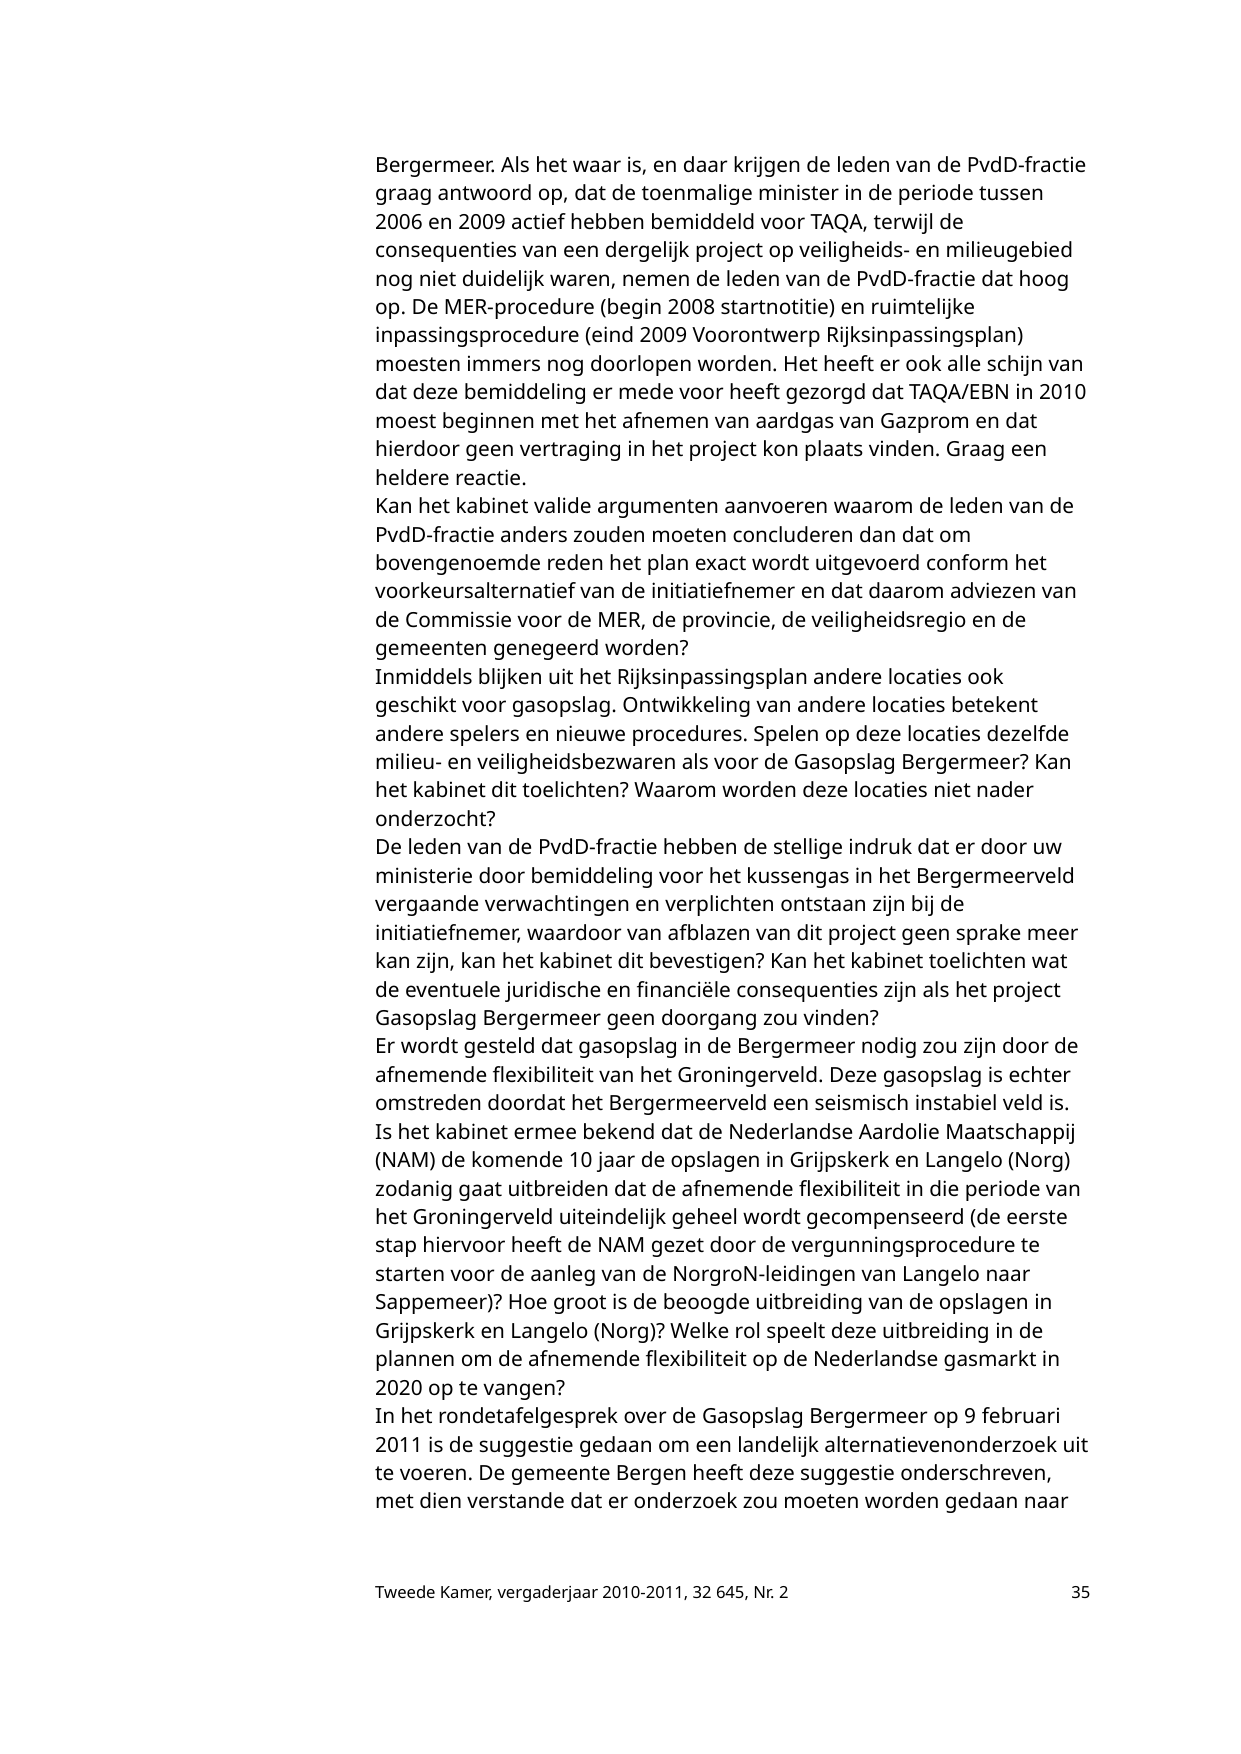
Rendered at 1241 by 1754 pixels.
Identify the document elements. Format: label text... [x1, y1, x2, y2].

text De leden van de PvdD-fractie hebben de stellige indruk dat er door uw ministerie door bemiddeling voor het kussengas in het Bergermeerveld vergaande verwachtingen en verplichten ontstaan zijn bij de initiatiefnemer, waardoor van afblazen van dit project geen sprake meer kan zijn, kan het kabinet dit bevestigen? Kan het kabinet toelichten wat de eventuele juridische en financiële consequenties zijn als het project Gasopslag Bergermeer geen doorgang zou vinden? [375, 832, 1090, 1032]
text In het rondetafelgesprek over de Gasopslag Bergermeer op 9 februari 2011 is de suggestie gedaan om een landelijk alternatievenonderzoek uit te voeren. De gemeente Bergen heeft deze suggestie onderschreven, met dien verstande dat er onderzoek zou moeten worden gedaan naar [375, 1401, 1090, 1515]
text Bergermeer. Als het waar is, en daar krijgen de leden van de PvdD-fractie graag antwoord op, dat de toenmalige minister in de periode tussen 2006 en 2009 actief hebben bemiddeld voor TAQA, terwijl de consequenties van een dergelijk project op veiligheids- en milieugebied nog niet duidelijk waren, nemen de leden van de PvdD-fractie dat hoog op. De MER-procedure (begin 2008 startnotitie) en ruimtelijke inpassingsprocedure (eind 2009 Voorontwerp Rijksinpassingsplan) moesten immers nog doorlopen worden. Het heeft er ook alle schijn van dat deze bemiddeling er mede voor heeft gezorgd dat TAQA/EBN in 2010 moest beginnen met het afnemen van aardgas van Gazprom en dat hierdoor geen vertraging in het project kon plaats vinden. Graag een heldere reactie. [375, 150, 1090, 491]
text Inmiddels blijken uit het Rijksinpassingsplan andere locaties ook geschikt voor gasopslag. Ontwikkeling van andere locaties betekent andere spelers en nieuwe procedures. Spelen op deze locaties dezelfde milieu- en veiligheidsbezwaren als voor de Gasopslag Bergermeer? Kan het kabinet dit toelichten? Waarom worden deze locaties niet nader onderzocht? [375, 662, 1090, 832]
text Er wordt gesteld dat gasopslag in de Bergermeer nodig zou zijn door de afnemende flexibiliteit van het Groningerveld. Deze gasopslag is echter omstreden doordat het Bergermeerveld een seismisch instabiel veld is. Is het kabinet ermee bekend dat de Nederlandse Aardolie Maatschappij (NAM) de komende 10 jaar de opslagen in Grijpskerk en Langelo (Norg) zodanig gaat uitbreiden dat de afnemende flexibiliteit in die periode van het Groningerveld uiteindelijk geheel wordt gecompenseerd (de eerste stap hiervoor heeft de NAM gezet door de vergunningsprocedure te starten voor de aanleg van de NorgroN-leidingen van Langelo naar Sappemeer)? Hoe groot is de beoogde uitbreiding van de opslagen in Grijpskerk en Langelo (Norg)? Welke rol speelt deze uitbreiding in de plannen om de afnemende flexibiliteit op de Nederlandse gasmarkt in 2020 op te vangen? [375, 1032, 1090, 1401]
text Kan het kabinet valide argumenten aanvoeren waarom de leden van de PvdD-fractie anders zouden moeten concluderen dan dat om bovengenoemde reden het plan exact wordt uitgevoerd conform het voorkeursalternatief van de initiatiefnemer en dat daarom adviezen van de Commissie voor de MER, de provincie, de veiligheidsregio en de gemeenten genegeerd worden? [375, 491, 1090, 662]
